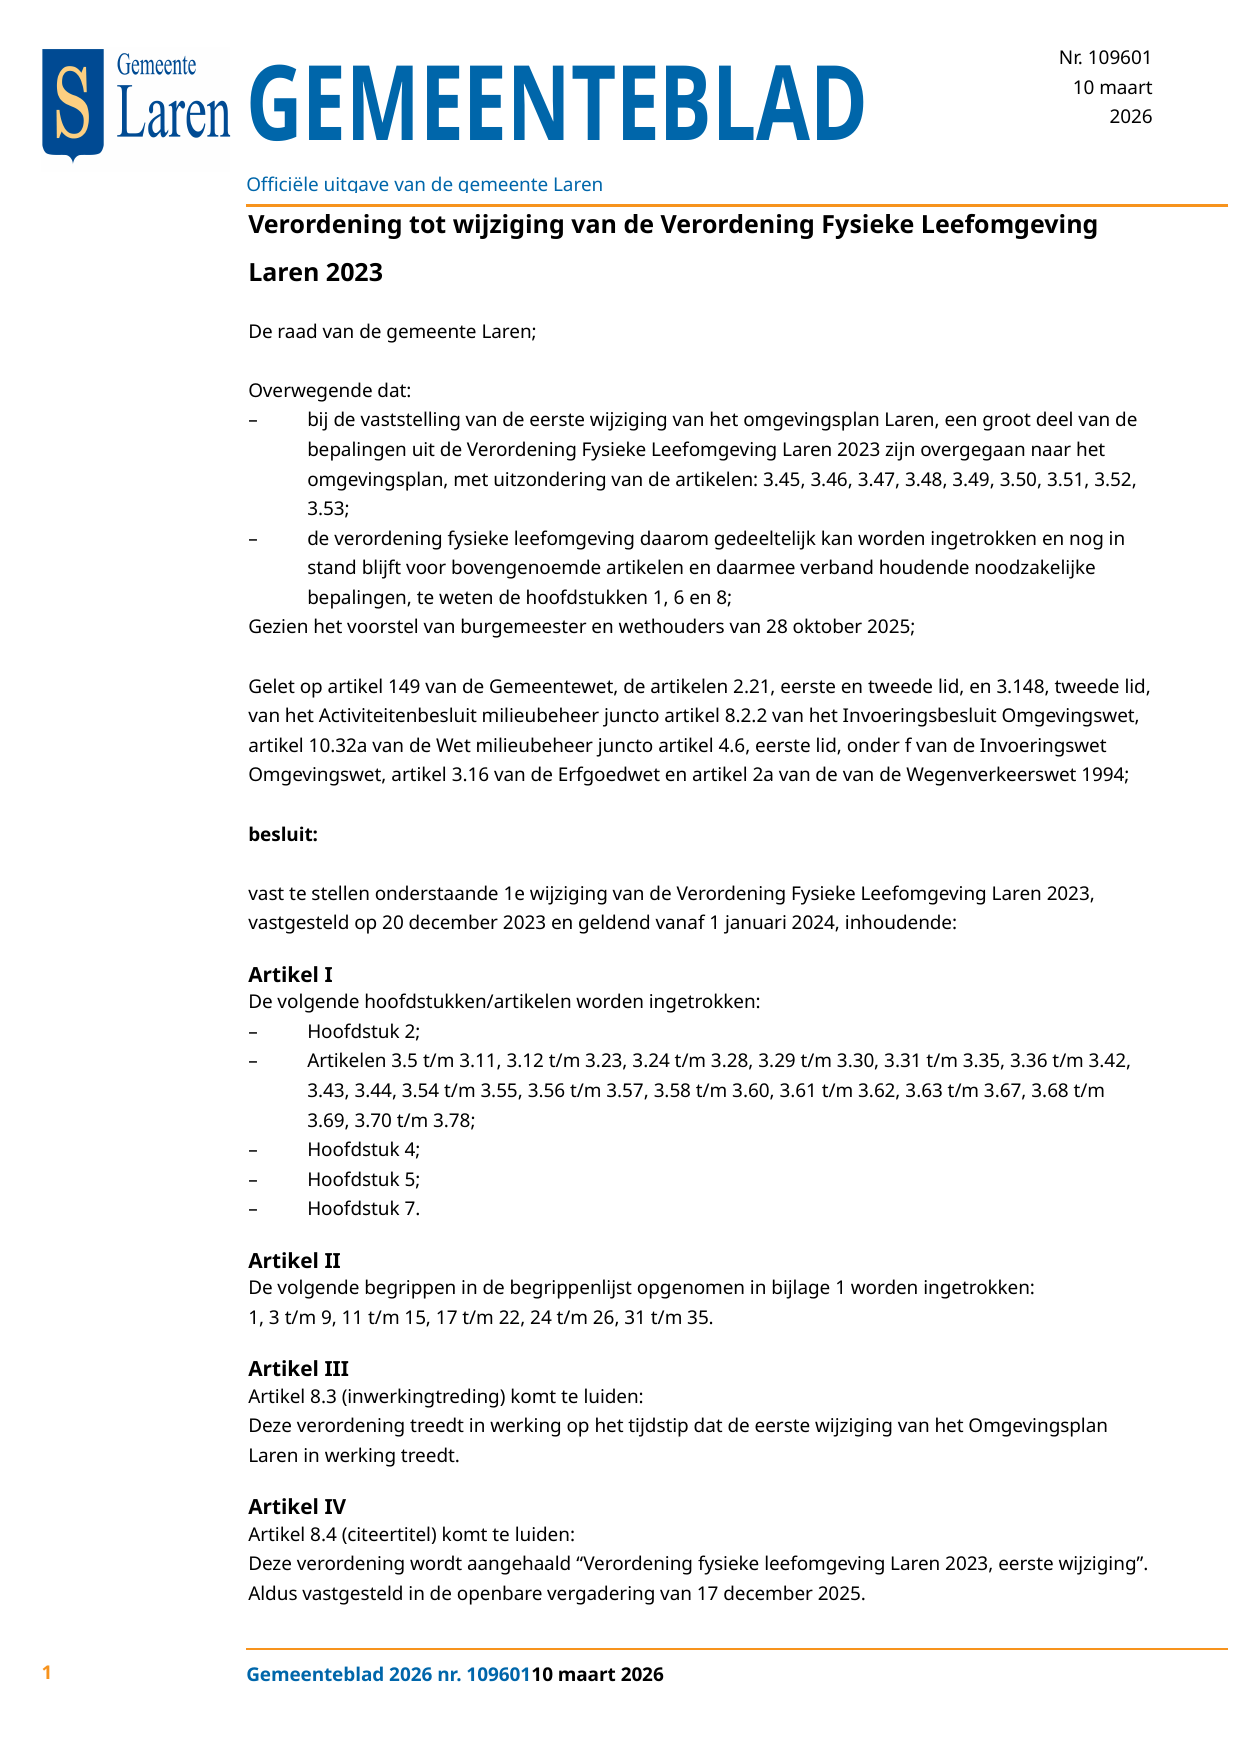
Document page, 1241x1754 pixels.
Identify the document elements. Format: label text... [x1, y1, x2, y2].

list de verordening fysieke leefomgeving daarom gedeeltelijk kan worden ingetrokken en nog in stand blijft voor bovengenoemde artikelen en daarmee verband houdende noodzakelijke bepalingen, te weten de hoofdstukken 1, 6 en 8; [248, 525, 1152, 610]
text Deze verordening treedt in werking op het tijdstip dat de eerste wijziging van het Omgevingsplan Laren in werking treedt. [248, 1412, 1152, 1468]
list Hoofdstuk 4; [248, 1136, 1152, 1162]
text De volgende hoofdstukken/artikelen worden ingetrokken: [248, 988, 1152, 1014]
text Artikel III [248, 1354, 1152, 1383]
text Gelet op artikel 149 van de Gemeentewet, de artikelen 2.21, eerste en tweede lid, en 3.148, tweede lid, van het Activiteitenbesluit milieubeheer juncto artikel 8.2.2 van het Invoeringsbesluit Omgevingswet, artikel 10.32a van de Wet milieubeheer juncto artikel 4.6, eerste lid, onder f van de Invoeringswet Omgevingswet, artikel 3.16 van de Erfgoedwet en artikel 2a van de van de Wegenverkeerswet 1994; [248, 673, 1152, 787]
list Hoofdstuk 5; [248, 1166, 1152, 1192]
text besluit: [248, 821, 1152, 847]
text Artikel I [248, 960, 1152, 988]
text Aldus vastgesteld in de openbare vergadering van 17 december 2025. [248, 1580, 1152, 1606]
list bij de vaststelling van de eerste wijziging van het omgevingsplan Laren, een groot deel van de bepalingen uit de Verordening Fysieke Leefomgeving Laren 2023 zijn overgegaan naar het omgevingsplan, met uitzondering van de artikelen: 3.45, 3.46, 3.47, 3.48, 3.49, 3.50, 3.51, 3.52, 3.53; [248, 407, 1152, 521]
text Gezien het voorstel van burgemeester en wethouders van 28 oktober 2025; [248, 614, 1152, 639]
text Verordening tot wijziging van de Verordening Fysieke Leefomgeving Laren 2023 [248, 207, 1152, 288]
text Deze verordening wordt aangehaald “Verordening fysieke leefomgeving Laren 2023, eerste wijziging”. [248, 1550, 1152, 1576]
list Artikelen 3.5 t/m 3.11, 3.12 t/m 3.23, 3.24 t/m 3.28, 3.29 t/m 3.30, 3.31 t/m 3.35, 3.36 t/m 3.42, 3.43, 3.44, 3.54 t/m 3.55, 3.56 t/m 3.57, 3.58 t/m 3.60, 3.61 t/m 3.62, 3.63 t/m 3.67, 3.68 t/m 3.69, 3.70 t/m 3.78; [248, 1048, 1152, 1132]
text Overwegende dat: [248, 377, 1152, 403]
picture [41, 47, 231, 172]
text 1, 3 t/m 9, 11 t/m 15, 17 t/m 22, 24 t/m 26, 31 t/m 35. [248, 1304, 1152, 1330]
text Artikel II [248, 1246, 1152, 1274]
text Artikel 8.4 (citeertitel) komt te luiden: [248, 1521, 1152, 1547]
list Hoofdstuk 2; [248, 1018, 1152, 1044]
list Hoofdstuk 7. [248, 1196, 1152, 1221]
text De raad van de gemeente Laren; [248, 318, 1152, 344]
text Artikel IV [248, 1492, 1152, 1521]
text De volgende begrippen in de begrippenlijst opgenomen in bijlage 1 worden ingetrokken: [248, 1274, 1152, 1300]
text vast te stellen onderstaande 1e wijziging van de Verordening Fysieke Leefomgeving Laren 2023, vastgesteld op 20 december 2023 en geldend vanaf 1 januari 2024, inhoudende: [248, 880, 1152, 935]
text Artikel 8.3 (inwerkingtreding) komt te luiden: [248, 1383, 1152, 1408]
